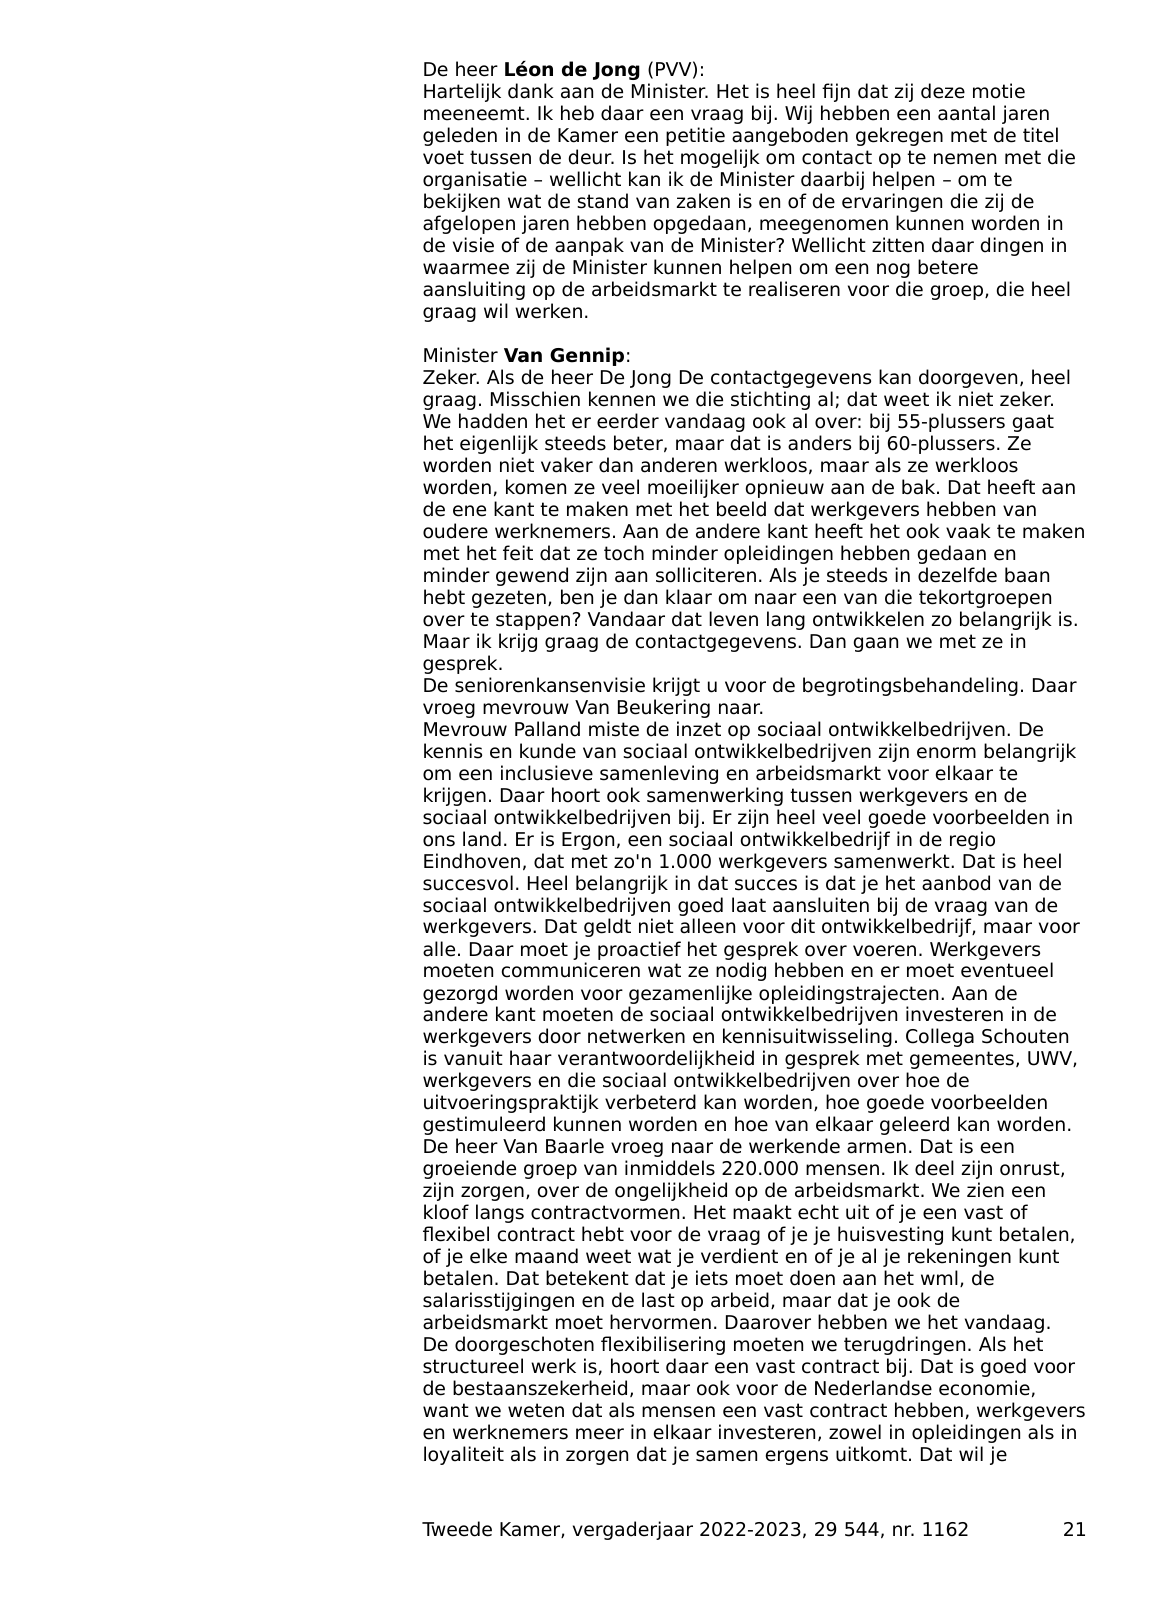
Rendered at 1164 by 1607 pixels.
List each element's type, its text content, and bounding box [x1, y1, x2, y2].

text De heer Léon de Jong (PVV): [422, 59, 1087, 81]
text De heer Van Baarle vroeg naar de werkende armen. Dat is een groeiende groep van inmiddels 220.000 mensen. Ik deel zijn onrust, zijn zorgen, over de ongelijkheid op de arbeidsmarkt. We zien een kloof langs contractvormen. Het maakt echt uit of je een vast of flexibel contract hebt voor de vraag of je je huisvesting kunt betalen, of je elke maand weet wat je verdient en of je al je rekeningen kunt betalen. Dat betekent dat je iets moet doen aan het wml, de salarisstijgingen en de last op arbeid, maar dat je ook de arbeidsmarkt moet hervormen. Daarover hebben we het vandaag. [422, 1136, 1087, 1334]
text Zeker. Als de heer De Jong De contactgegevens kan doorgeven, heel graag. Misschien kennen we die stichting al; dat weet ik niet zeker. We hadden het er eerder vandaag ook al over: bij 55-plussers gaat het eigenlijk steeds beter, maar dat is anders bij 60-plussers. Ze worden niet vaker dan anderen werkloos, maar als ze werkloos worden, komen ze veel moeilijker opnieuw aan de bak. Dat heeft aan de ene kant te maken met het beeld dat werkgevers hebben van oudere werknemers. Aan de andere kant heeft het ook vaak te maken met het feit dat ze toch minder opleidingen hebben gedaan en minder gewend zijn aan solliciteren. Als je steeds in dezelfde baan hebt gezeten, ben je dan klaar om naar een van die tekortgroepen over te stappen? Vandaar dat leven lang ontwikkelen zo belangrijk is. Maar ik krijg graag de contactgegevens. Dan gaan we met ze in gesprek. [422, 367, 1087, 675]
text De seniorenkansenvisie krijgt u voor de begrotingsbehandeling. Daar vroeg mevrouw Van Beukering naar. [422, 675, 1087, 719]
text Minister Van Gennip: [422, 345, 1087, 367]
text Mevrouw Palland miste de inzet op sociaal ontwikkelbedrijven. De kennis en kunde van sociaal ontwikkelbedrijven zijn enorm belangrijk om een inclusieve samenleving en arbeidsmarkt voor elkaar te krijgen. Daar hoort ook samenwerking tussen werkgevers en de sociaal ontwikkelbedrijven bij. Er zijn heel veel goede voorbeelden in ons land. Er is Ergon, een sociaal ontwikkelbedrijf in de regio Eindhoven, dat met zo'n 1.000 werkgevers samenwerkt. Dat is heel succesvol. Heel belangrijk in dat succes is dat je het aanbod van de sociaal ontwikkelbedrijven goed laat aansluiten bij de vraag van de werkgevers. Dat geldt niet alleen voor dit ontwikkelbedrijf, maar voor alle. Daar moet je proactief het gesprek over voeren. Werkgevers moeten communiceren wat ze nodig hebben en er moet eventueel gezorgd worden voor gezamenlijke opleidingstrajecten. Aan de andere kant moeten de sociaal ontwikkelbedrijven investeren in de werkgevers door netwerken en kennisuitwisseling. Collega Schouten is vanuit haar verantwoordelijkheid in gesprek met gemeentes, UWV, werkgevers en die sociaal ontwikkelbedrijven over hoe de uitvoeringspraktijk verbeterd kan worden, hoe goede voorbeelden gestimuleerd kunnen worden en hoe van elkaar geleerd kan worden. [422, 719, 1087, 1136]
text De doorgeschoten flexibilisering moeten we terugdringen. Als het structureel werk is, hoort daar een vast contract bij. Dat is goed voor de bestaanszekerheid, maar ook voor de Nederlandse economie, want we weten dat als mensen een vast contract hebben, werkgevers en werknemers meer in elkaar investeren, zowel in opleidingen als in loyaliteit als in zorgen dat je samen ergens uitkomt. Dat wil je [422, 1334, 1087, 1466]
text Hartelijk dank aan de Minister. Het is heel fijn dat zij deze motie meeneemt. Ik heb daar een vraag bij. Wij hebben een aantal jaren geleden in de Kamer een petitie aangeboden gekregen met de titel voet tussen de deur. Is het mogelijk om contact op te nemen met die organisatie – wellicht kan ik de Minister daarbij helpen – om te bekijken wat de stand van zaken is en of de ervaringen die zij de afgelopen jaren hebben opgedaan, meegenomen kunnen worden in de visie of de aanpak van de Minister? Wellicht zitten daar dingen in waarmee zij de Minister kunnen helpen om een nog betere aansluiting op de arbeidsmarkt te realiseren voor die groep, die heel graag wil werken. [422, 81, 1087, 323]
